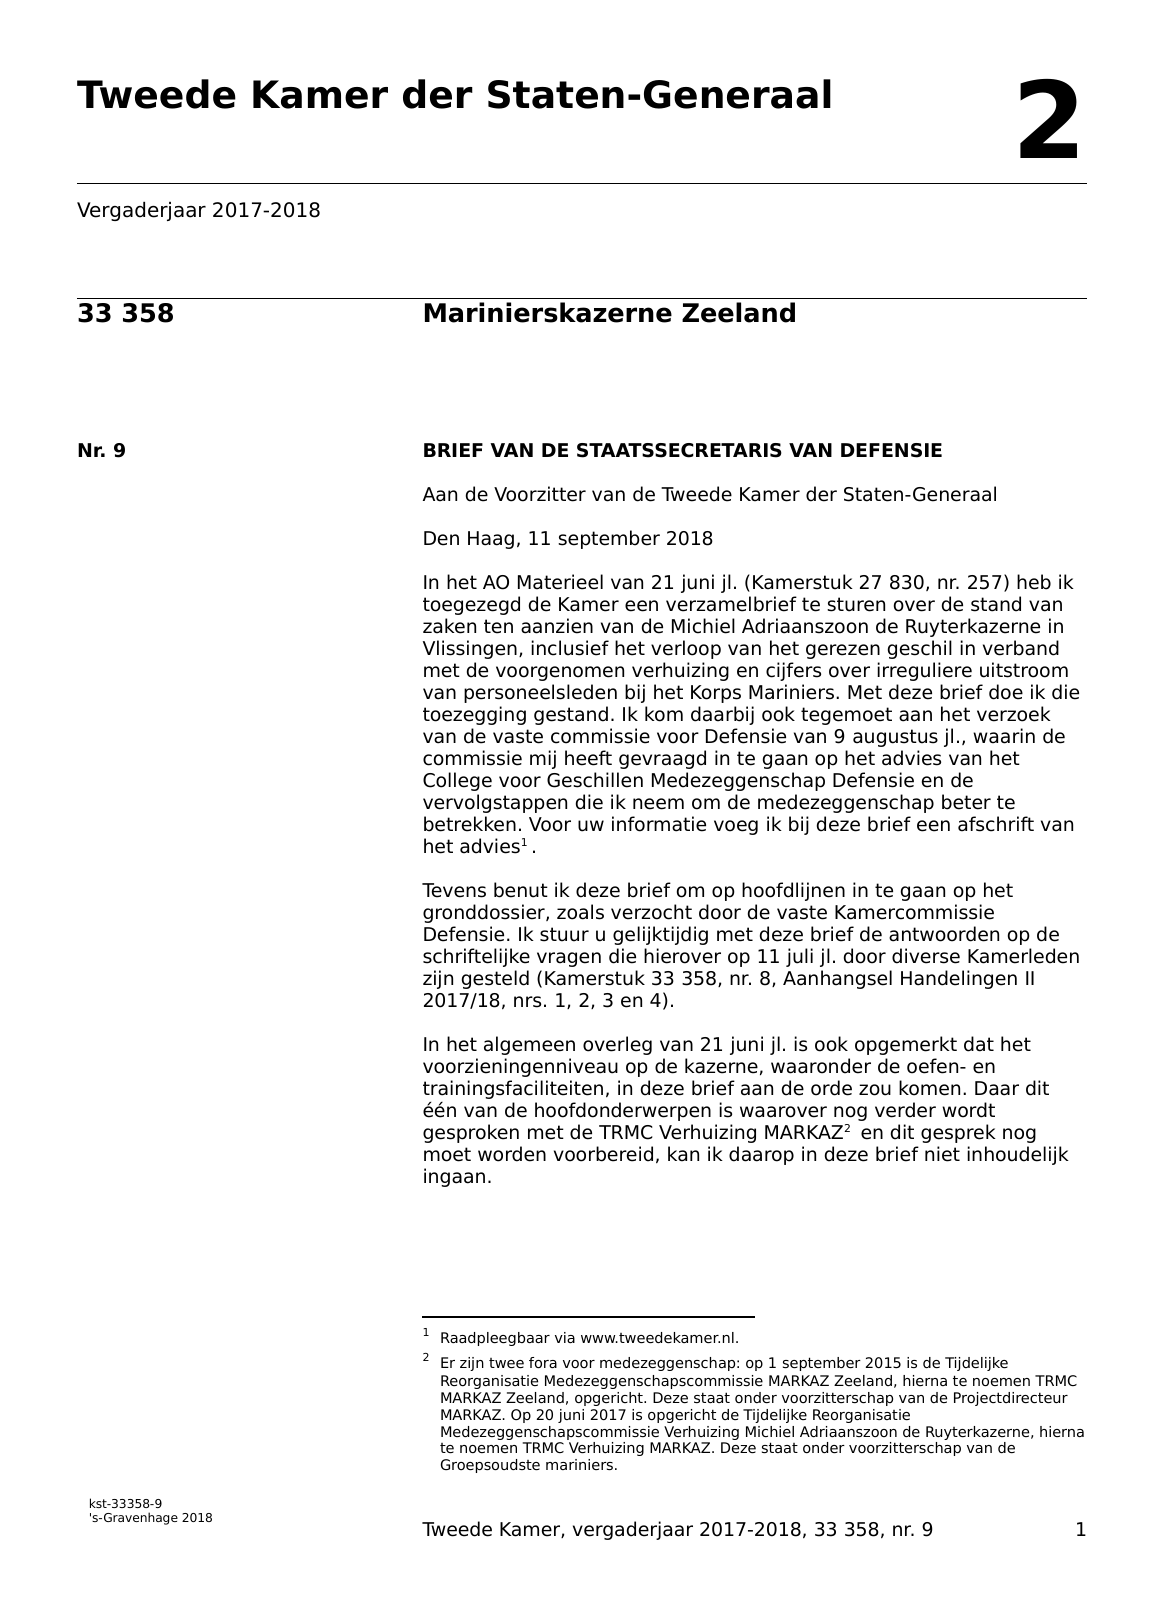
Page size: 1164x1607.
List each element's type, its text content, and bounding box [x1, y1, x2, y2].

text 's-Gravenhage 2018 [88, 1511, 323, 1525]
text Raadpleegbaar via www.tweedekamer.nl. [422, 1326, 1087, 1348]
text kst-33358-9 [88, 1497, 323, 1511]
table_header 2 [886, 59, 1087, 183]
text In het AO Materieel van 21 juni jl. (Kamerstuk 27 830, nr. 257) heb ik toegezegd de Kamer een verzamelbrief te sturen over de stand van zaken ten aanzien van de Michiel Adriaanszoon de Ruyterkazerne in Vlissingen, inclusief het verloop van het gerezen geschil in verband met de voorgenomen verhuizing en cijfers over irreguliere uitstroom van personeelsleden bij het Korps Mariniers. Met deze brief doe ik die toezegging gestand. Ik kom daarbij ook tegemoet aan het verzoek van de vaste commissie voor Defensie van 9 augustus jl., waarin de commissie mij heeft gevraagd in te gaan op het advies van het College voor Geschillen Medezeggenschap Defensie en de vervolgstappen die ik neem om de medezeggenschap beter te betrekken. Voor uw informatie voeg ik bij deze brief een afschrift van het advies. [422, 572, 1087, 858]
table_header Tweede Kamer der Staten-Generaal [77, 59, 886, 183]
table_cell Vergaderjaar 2017-2018 [77, 184, 1087, 298]
text Den Haag, 11 september 2018 [422, 528, 1087, 550]
text Tevens benut ik deze brief om op hoofdlijnen in te gaan op het gronddossier, zoals verzocht door de vaste Kamercommissie Defensie. Ik stuur u gelijktijdig met deze brief de antwoorden op de schriftelijke vragen die hierover op 11 juli jl. door diverse Kamerleden zijn gesteld (Kamerstuk 33 358, nr. 8, Aanhangsel Handelingen II 2017/18, nrs. 1, 2, 3 en 4). [422, 880, 1087, 1012]
subtitle 33 358 Marinierskazerne Zeeland [77, 299, 1087, 329]
subtitle Nr. 9 BRIEF VAN DE STAATSSECRETARIS VAN DEFENSIE [77, 440, 1087, 462]
text In het algemeen overleg van 21 juni jl. is ook opgemerkt dat het voorzieningenniveau op de kazerne, waaronder de oefen- en trainingsfaciliteiten, in deze brief aan de orde zou komen. Daar dit één van de hoofdonderwerpen is waarover nog verder wordt gesproken met de TRMC Verhuizing MARKAZ en dit gesprek nog moet worden voorbereid, kan ik daarop in deze brief niet inhoudelijk ingaan. [422, 1034, 1087, 1188]
text Er zijn twee fora voor medezeggenschap: op 1 september 2015 is de Tijdelijke Reorganisatie Medezeggenschapscommissie MARKAZ Zeeland, hierna te noemen TRMC MARKAZ Zeeland, opgericht. Deze staat onder voorzitterschap van de Projectdirecteur MARKAZ. Op 20 juni 2017 is opgericht de Tijdelijke Reorganisatie Medezeggenschapscommissie Verhuizing Michiel Adriaanszoon de Ruyterkazerne, hierna te noemen TRMC Verhuizing MARKAZ. Deze staat onder voorzitterschap van de Groepsoudste mariniers. [422, 1351, 1087, 1474]
text Aan de Voorzitter van de Tweede Kamer der Staten-Generaal [422, 484, 1087, 506]
